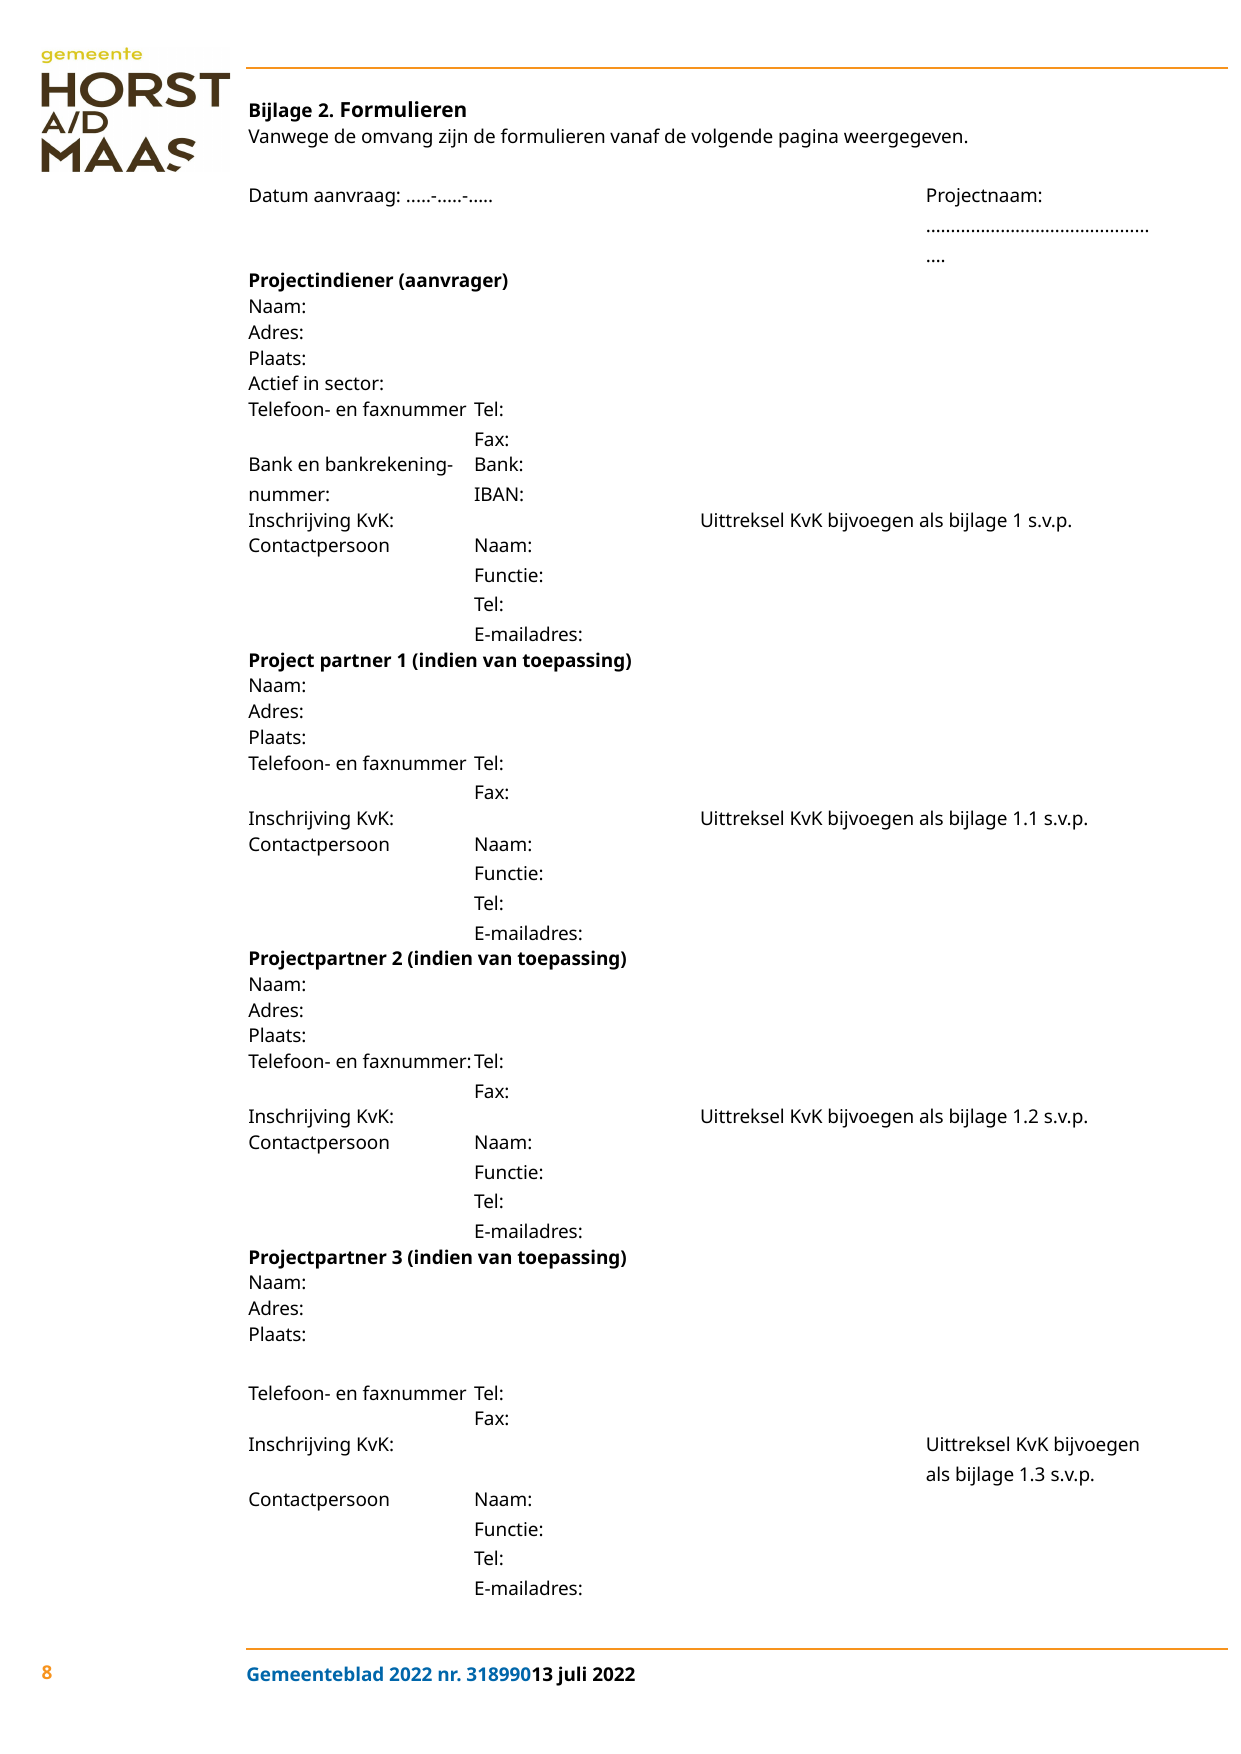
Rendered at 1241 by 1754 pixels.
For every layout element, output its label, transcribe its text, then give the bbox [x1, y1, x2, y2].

table_cell Adres: [248, 1295, 700, 1321]
table_header [926, 1380, 1152, 1405]
table_cell Naam: Functie: Tel: E-mailadres: [474, 831, 700, 945]
table_cell [700, 857, 1152, 882]
table_cell Actief in sector: [248, 370, 700, 396]
table_cell Telefoon- en faxnummer [248, 750, 474, 805]
table_cell [700, 319, 1152, 345]
table_cell [700, 673, 1152, 698]
table_cell [700, 370, 1152, 396]
table_cell [926, 1564, 1152, 1601]
table_cell [700, 396, 1152, 422]
table_header Tel: [474, 1380, 926, 1405]
table_cell Naam: [248, 971, 700, 997]
table_cell [700, 1181, 1152, 1207]
table_cell Inschrijving KvK: [248, 1104, 700, 1129]
table_cell [700, 997, 1152, 1023]
table_cell [700, 750, 1152, 776]
table_cell Plaats: [248, 345, 700, 370]
table_cell Naam: Functie: Tel: E-mailadres: [474, 1486, 926, 1601]
table_cell Uittreksel KvK bijvoegen als bijlage 1.2 s.v.p. [700, 1104, 1152, 1129]
table_cell [700, 451, 1152, 477]
table_cell [700, 1270, 1152, 1295]
table_header Datum aanvraag: ..…-..…-….. [248, 183, 926, 267]
table_cell [700, 584, 1152, 610]
table_cell Projectpartner 3 (indien van toepassing) [248, 1244, 1152, 1269]
table_cell [700, 1155, 1152, 1181]
table_cell [700, 1074, 1152, 1104]
table_cell Uittreksel KvK bijvoegen als bijlage 1.3 s.v.p. [926, 1431, 1152, 1486]
table_cell Fax: [474, 1405, 926, 1431]
table_cell [700, 610, 1152, 647]
table_cell Contactpersoon [248, 533, 474, 647]
table_cell Projectpartner 2 (indien van toepassing) [248, 945, 1152, 971]
table_cell [700, 1207, 1152, 1244]
table_cell Plaats: [248, 1023, 700, 1048]
table_cell Inschrijving KvK: [248, 805, 700, 831]
table_cell Tel: Fax: [474, 1048, 700, 1104]
table_cell [700, 776, 1152, 805]
table_cell Inschrijving KvK: [248, 1431, 926, 1486]
table_cell Adres: [248, 699, 700, 724]
table_cell [700, 345, 1152, 370]
table_cell [926, 1538, 1152, 1564]
table_cell [700, 699, 1152, 724]
table_cell Inschrijving KvK: [248, 507, 700, 532]
table_cell [700, 908, 1152, 945]
picture [41, 47, 231, 172]
table_cell Naam: [248, 1270, 700, 1295]
table_cell [700, 477, 1152, 507]
table_cell Telefoon- en faxnummer: [248, 1048, 474, 1104]
text Vanwege de omvang zijn de formulieren vanaf de volgende pagina weergegeven. [248, 123, 1152, 149]
table_cell [700, 422, 1152, 451]
table_cell Plaats: [248, 724, 700, 750]
table_cell [700, 1129, 1152, 1155]
table_cell Naam: Functie: Tel: E-mailadres: [474, 1129, 700, 1244]
table_cell Telefoon- en faxnummer [248, 396, 474, 451]
table_cell [700, 1023, 1152, 1048]
table_cell Contactpersoon [248, 1129, 474, 1244]
text Bijlage 2. Formulieren [248, 95, 1152, 123]
table_cell Adres: [248, 319, 700, 345]
table_cell Naam: Functie: Tel: E-mailadres: [474, 533, 700, 647]
table_cell [700, 1321, 1152, 1347]
table_cell [700, 558, 1152, 584]
table_cell [700, 533, 1152, 558]
table_cell Tel: Fax: [474, 396, 700, 451]
table_cell Tel: Fax: [474, 750, 700, 805]
table_cell [926, 1486, 1152, 1512]
table_cell Uittreksel KvK bijvoegen als bijlage 1 s.v.p. [700, 507, 1152, 532]
table_cell [700, 724, 1152, 750]
table_cell [700, 971, 1152, 997]
table_cell [926, 1512, 1152, 1538]
table_header Telefoon- en faxnummer [248, 1380, 474, 1431]
table_cell [700, 1048, 1152, 1074]
table_cell Contactpersoon [248, 1486, 474, 1601]
table_cell Contactpersoon [248, 831, 474, 945]
table_cell Projectindiener (aanvrager) [248, 268, 1152, 293]
table_cell [700, 293, 1152, 319]
table_header Projectnaam: …………………………………………. [926, 183, 1152, 267]
table_cell Naam: [248, 673, 700, 698]
table_cell [700, 1295, 1152, 1321]
table_cell Naam: [248, 293, 700, 319]
table_cell [700, 831, 1152, 857]
table_cell [700, 883, 1152, 908]
table_cell Bank en bankrekening-nummer: [248, 451, 474, 507]
table_cell Plaats: [248, 1321, 700, 1347]
table_cell [926, 1405, 1152, 1431]
table_cell Adres: [248, 997, 700, 1023]
table_cell Project partner 1 (indien van toepassing) [248, 647, 1152, 673]
table_cell Uittreksel KvK bijvoegen als bijlage 1.1 s.v.p. [700, 805, 1152, 831]
table_cell Bank: IBAN: [474, 451, 700, 507]
